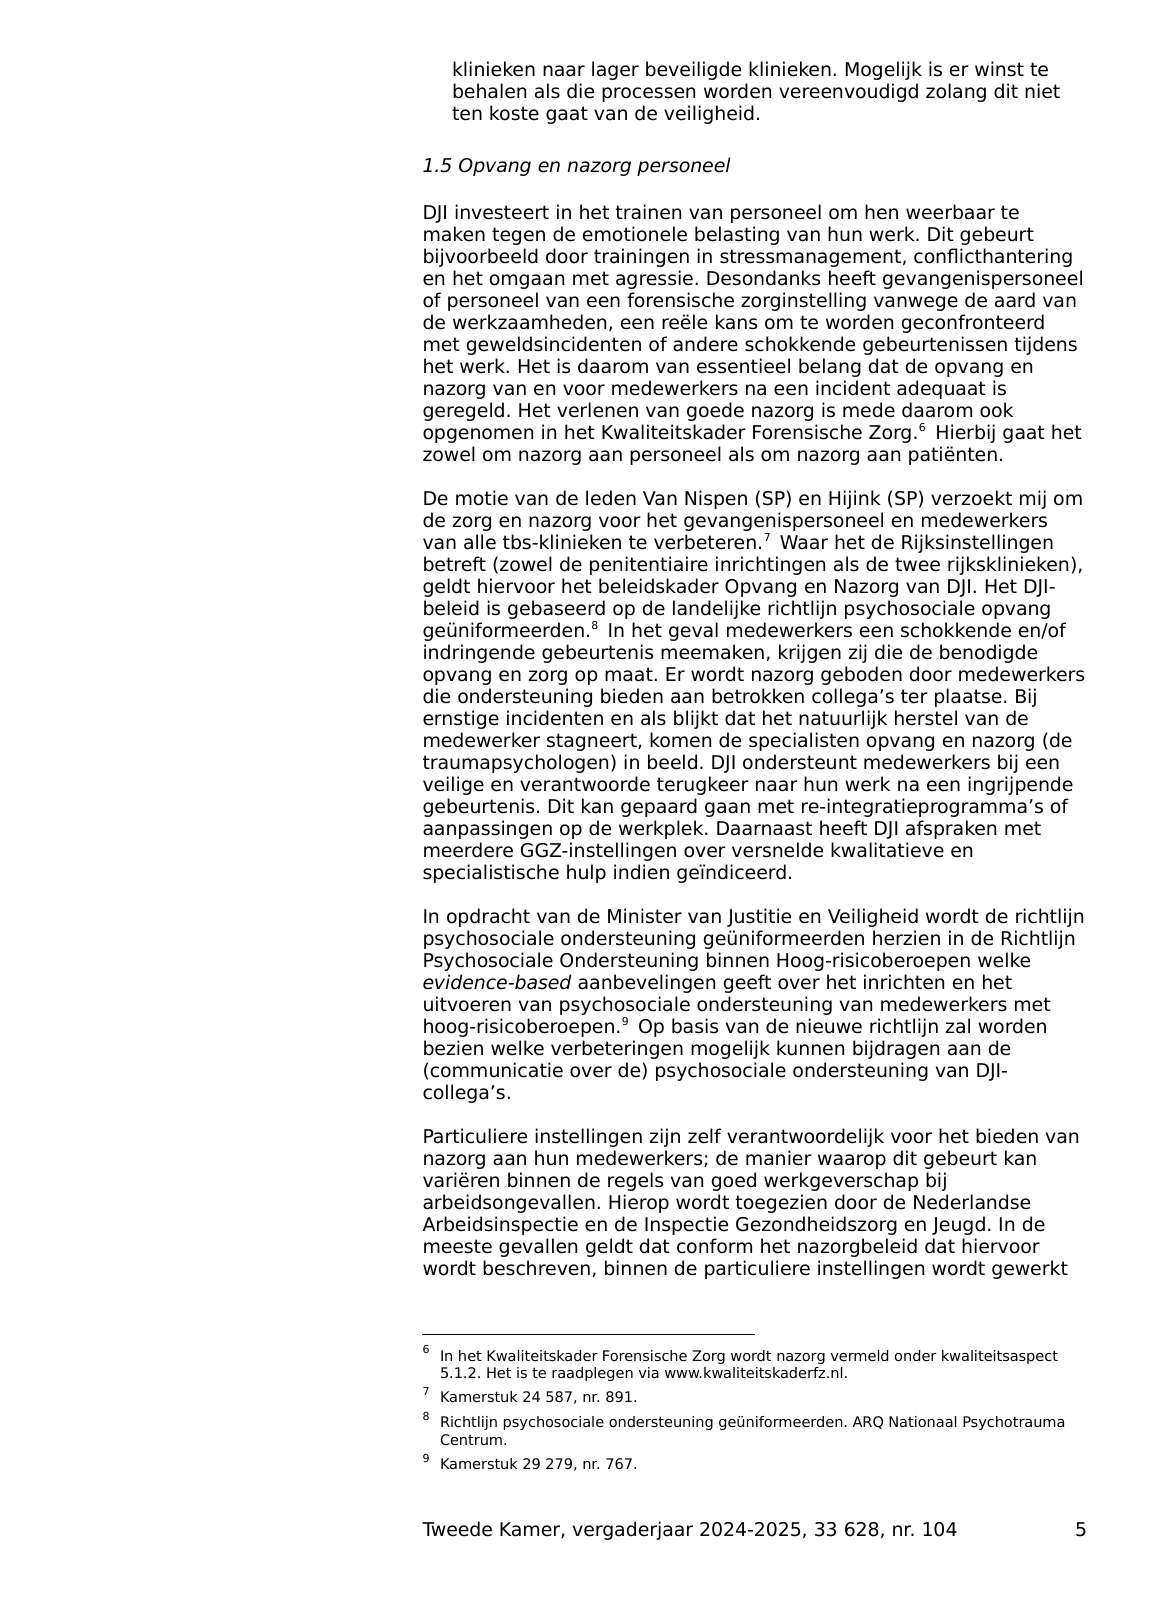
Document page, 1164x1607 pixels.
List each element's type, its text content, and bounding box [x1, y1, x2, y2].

subtitle 1.5 Opvang en nazorg personeel [422, 155, 1087, 177]
text In het Kwaliteitskader Forensische Zorg wordt nazorg vermeld onder kwaliteitsaspect 5.1.2. Het is te raadplegen via www.kwaliteitskaderfz.nl. [422, 1343, 1087, 1382]
text In opdracht van de Minister van Justitie en Veiligheid wordt de richtlijn psychosociale ondersteuning geüniformeerden herzien in de Richtlijn Psychosociale Ondersteuning binnen Hoog-risicoberoepen welke evidence-based aanbevelingen geeft over het inrichten en het uitvoeren van psychosociale ondersteuning van medewerkers met hoog-risicoberoepen. Op basis van de nieuwe richtlijn zal worden bezien welke verbeteringen mogelijk kunnen bijdragen aan de (communicatie over de) psychosociale ondersteuning van DJI-collega’s. [422, 906, 1087, 1103]
text De motie van de leden Van Nispen (SP) en Hijink (SP) verzoekt mij om de zorg en nazorg voor het gevangenispersoneel en medewerkers van alle tbs-klinieken te verbeteren. Waar het de Rijksinstellingen betreft (zowel de penitentiaire inrichtingen als de twee rijksklinieken), geldt hiervoor het beleidskader Opvang en Nazorg van DJI. Het DJI-beleid is gebaseerd op de landelijke richtlijn psychosociale opvang geüniformeerden. In het geval medewerkers een schokkende en/of indringende gebeurtenis meemaken, krijgen zij die de benodigde opvang en zorg op maat. Er wordt nazorg geboden door medewerkers die ondersteuning bieden aan betrokken collega’s ter plaatse. Bij ernstige incidenten en als blijkt dat het natuurlijk herstel van de medewerker stagneert, komen de specialisten opvang en nazorg (de traumapsychologen) in beeld. DJI ondersteunt medewerkers bij een veilige en verantwoorde terugkeer naar hun werk na een ingrijpende gebeurtenis. Dit kan gepaard gaan met re-integratieprogramma’s of aanpassingen op de werkplek. Daarnaast heeft DJI afspraken met meerdere GGZ-instellingen over versnelde kwalitatieve en specialistische hulp indien geïndiceerd. [422, 488, 1087, 883]
text klinieken naar lager beveiligde klinieken. Mogelijk is er winst te behalen als die processen worden vereenvoudigd zolang dit niet ten koste gaat van de veiligheid. [422, 59, 1087, 125]
text Kamerstuk 24 587, nr. 891. [422, 1385, 1087, 1407]
text Richtlijn psychosociale ondersteuning geüniformeerden. ARQ Nationaal Psychotrauma Centrum. [422, 1410, 1087, 1449]
text Kamerstuk 29 279, nr. 767. [422, 1452, 1087, 1474]
text DJI investeert in het trainen van personeel om hen weerbaar te maken tegen de emotionele belasting van hun werk. Dit gebeurt bijvoorbeeld door trainingen in stressmanagement, conflicthantering en het omgaan met agressie. Desondanks heeft gevangenispersoneel of personeel van een forensische zorginstelling vanwege de aard van de werkzaamheden, een reële kans om te worden geconfronteerd met geweldsincidenten of andere schokkende gebeurtenissen tijdens het werk. Het is daarom van essentieel belang dat de opvang en nazorg van en voor medewerkers na een incident adequaat is geregeld. Het verlenen van goede nazorg is mede daarom ook opgenomen in het Kwaliteitskader Forensische Zorg. Hierbij gaat het zowel om nazorg aan personeel als om nazorg aan patiënten. [422, 202, 1087, 466]
text Particuliere instellingen zijn zelf verantwoordelijk voor het bieden van nazorg aan hun medewerkers; de manier waarop dit gebeurt kan variëren binnen de regels van goed werkgeverschap bij arbeidsongevallen. Hierop wordt toegezien door de Nederlandse Arbeidsinspectie en de Inspectie Gezondheidszorg en Jeugd. In de meeste gevallen geldt dat conform het nazorgbeleid dat hiervoor wordt beschreven, binnen de particuliere instellingen wordt gewerkt [422, 1126, 1087, 1279]
